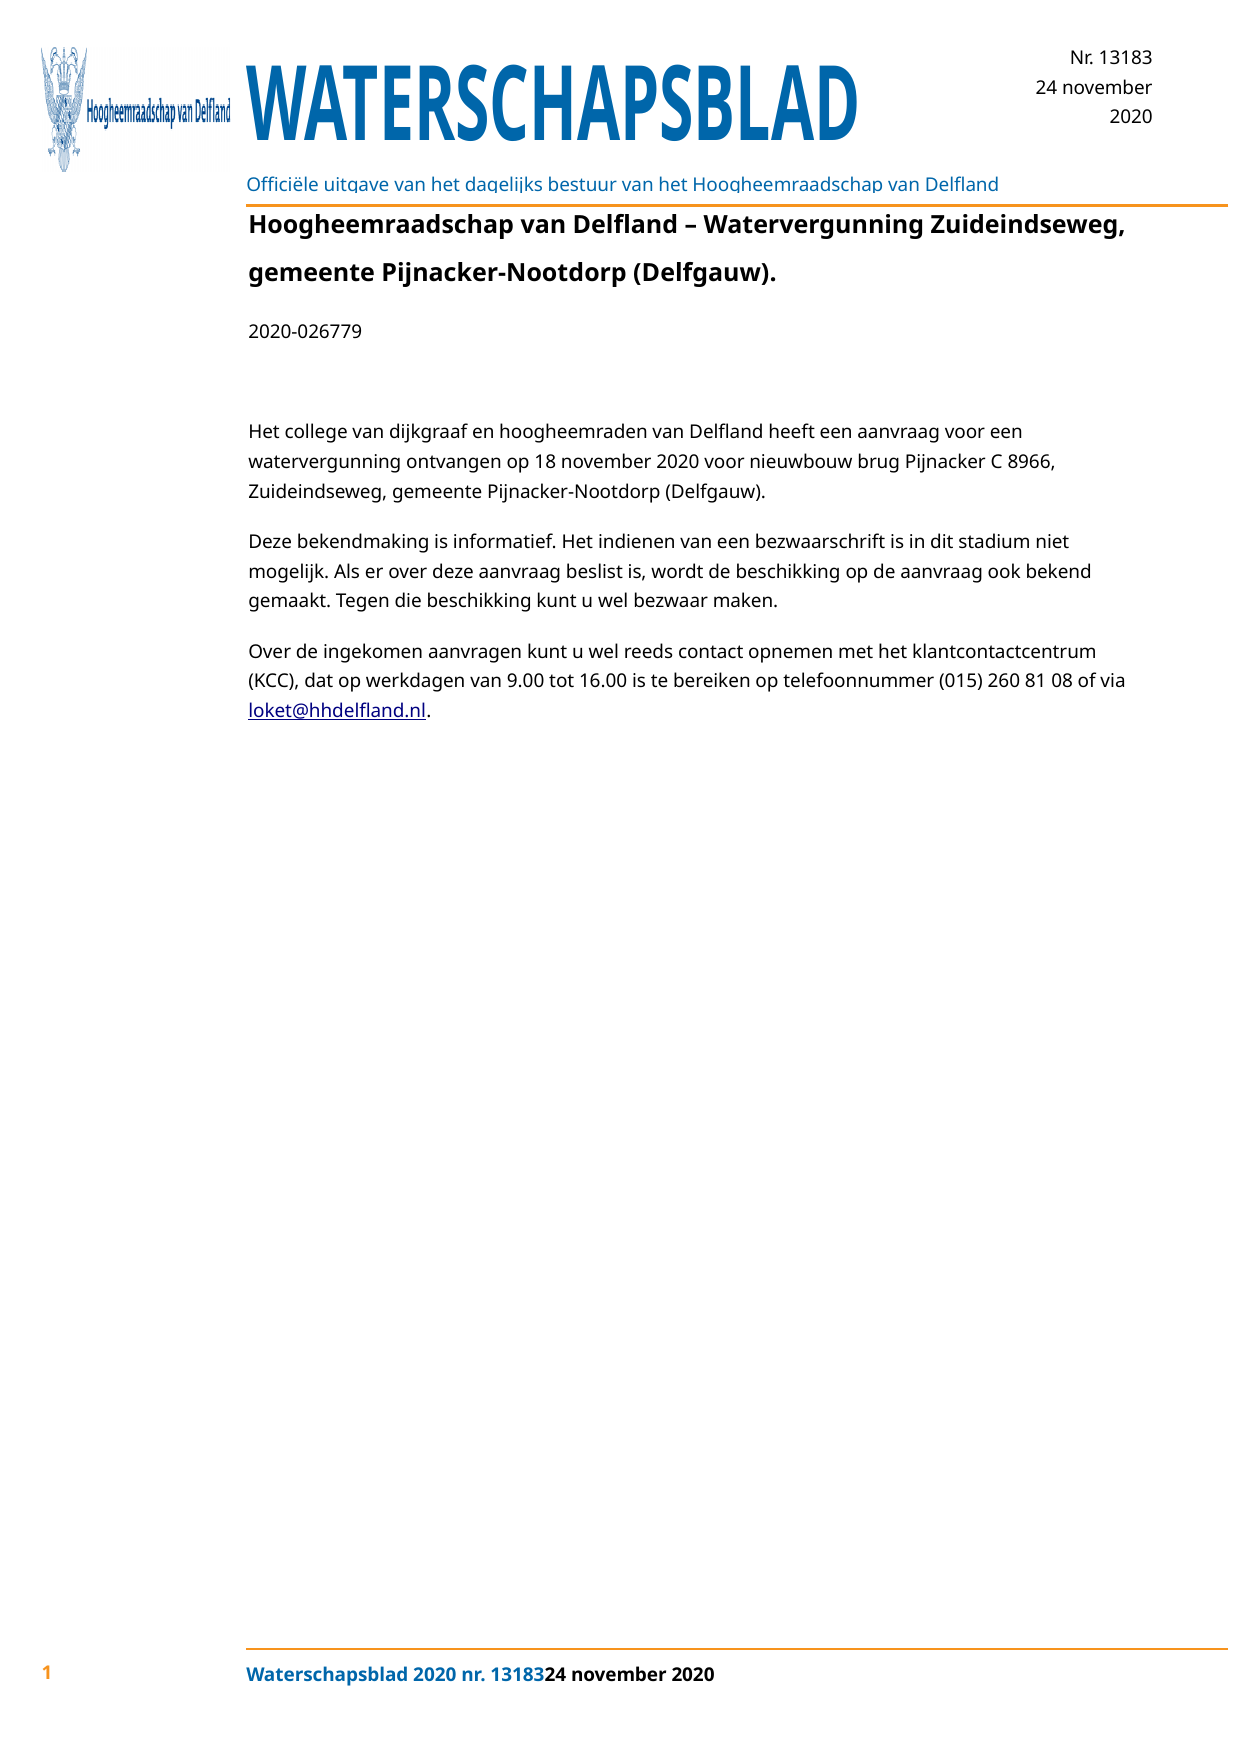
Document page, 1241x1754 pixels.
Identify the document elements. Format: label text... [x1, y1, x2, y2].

text Het college van dijkgraaf en hoogheemraden van Delfland heeft een aanvraag voor een watervergunning ontvangen op 18 november 2020 voor nieuwbouw brug Pijnacker C 8966, Zuideindseweg, gemeente Pijnacker-Nootdorp (Delfgauw). [248, 419, 1152, 504]
text Hoogheemraadschap van Delfland – Watervergunning Zuideindseweg, gemeente Pijnacker-Nootdorp (Delfgauw). [248, 207, 1152, 288]
text 2020-026779 [248, 318, 1152, 344]
text Deze bekendmaking is informatief. Het indienen van een bezwaarschrift is in dit stadium niet mogelijk. Als er over deze aanvraag beslist is, wordt de beschikking op de aanvraag ook bekend gemaakt. Tegen die beschikking kunt u wel bezwaar maken. [248, 528, 1152, 613]
picture [41, 47, 231, 172]
text Over de ingekomen aanvragen kunt u wel reeds contact opnemen met het klantcontactcentrum (KCC), dat op werkdagen van 9.00 tot 16.00 is te bereiken op telefoonnummer (015) 260 81 08 of via loket@hhdelfland.nl. [248, 638, 1152, 723]
